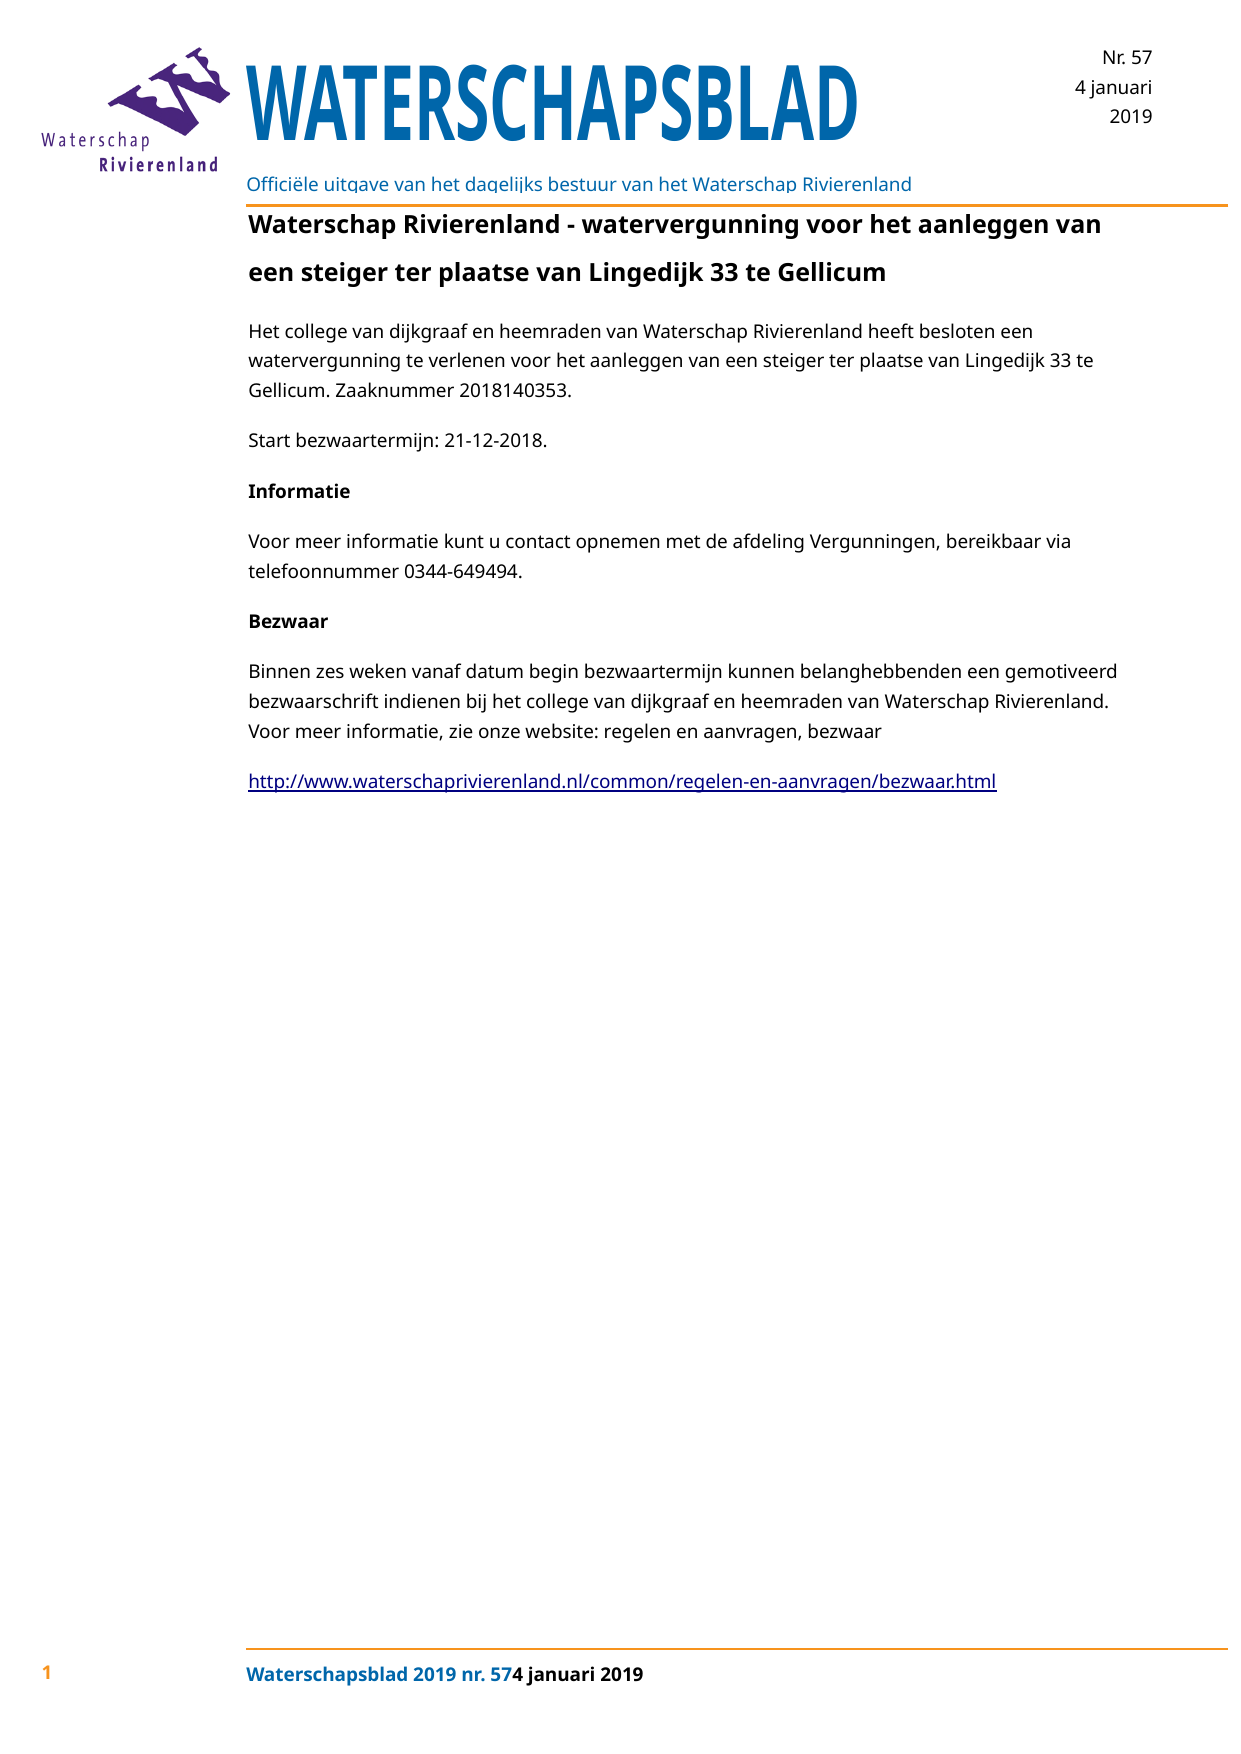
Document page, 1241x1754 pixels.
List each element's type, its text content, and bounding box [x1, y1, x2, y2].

text Binnen zes weken vanaf datum begin bezwaartermijn kunnen belanghebbenden een gemotiveerd bezwaarschrift indienen bij het college van dijkgraaf en heemraden van Waterschap Rivierenland. Voor meer informatie, zie onze website: regelen en aanvragen, bezwaar [248, 659, 1152, 744]
text http://www.waterschaprivierenland.nl/common/regelen-en-aanvragen/bezwaar.html [248, 768, 1152, 794]
text Het college van dijkgraaf en heemraden van Waterschap Rivierenland heeft besloten een watervergunning te verlenen voor het aanleggen van een steiger ter plaatse van Lingedijk 33 te Gellicum. Zaaknummer 2018140353. [248, 318, 1152, 403]
text Waterschap Rivierenland - watervergunning voor het aanleggen van een steiger ter plaatse van Lingedijk 33 te Gellicum [248, 207, 1152, 288]
text Informatie [248, 478, 1152, 504]
text Start bezwaartermijn: 21-12-2018. [248, 427, 1152, 453]
text Voor meer informatie kunt u contact opnemen met de afdeling Vergunningen, bereikbaar via telefoonnummer 0344-649494. [248, 528, 1152, 584]
picture [41, 47, 231, 172]
text Bezwaar [248, 608, 1152, 634]
